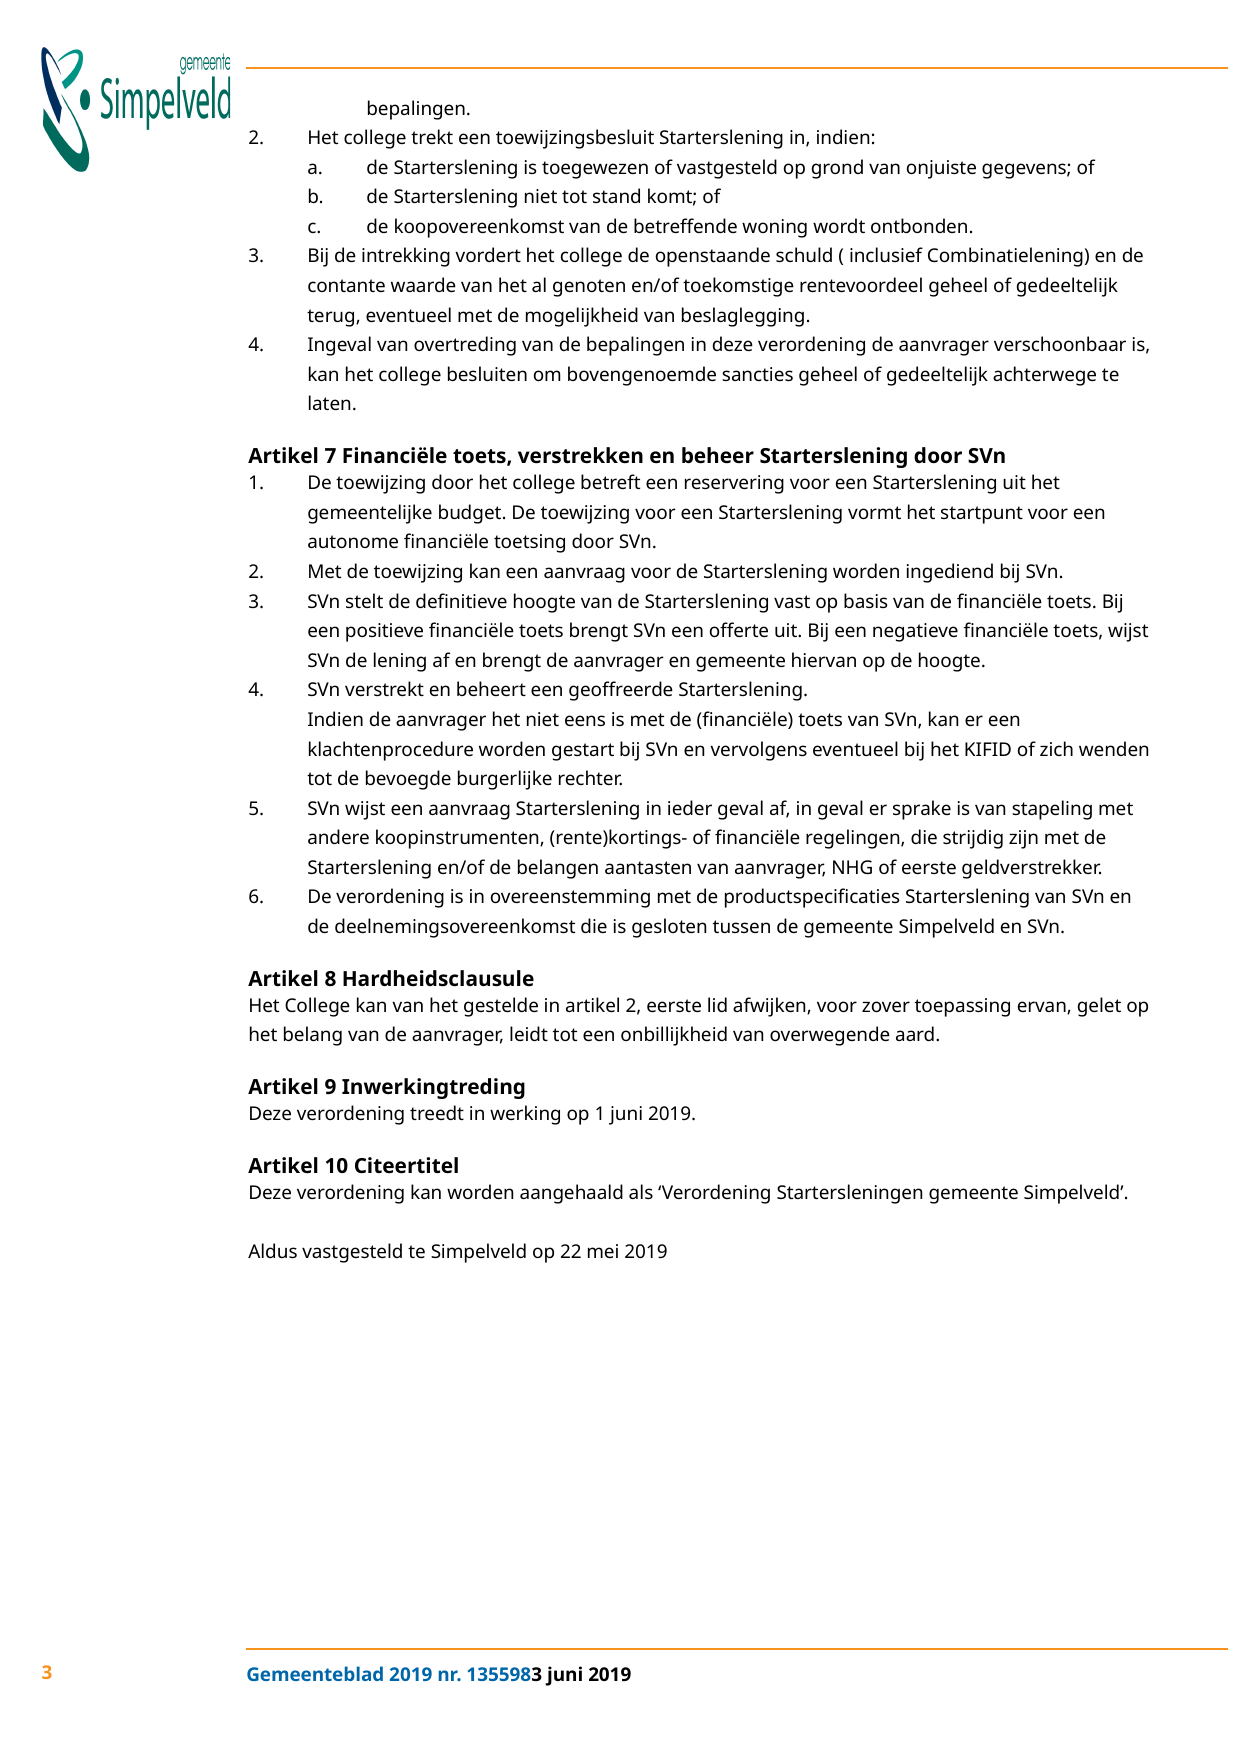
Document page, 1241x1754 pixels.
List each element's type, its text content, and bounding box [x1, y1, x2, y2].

list SVn verstrekt en beheert een geoffreerde Starterslening. [248, 677, 1152, 702]
picture [41, 47, 231, 172]
text Deze verordening treedt in werking op 1 juni 2019. [248, 1101, 1152, 1126]
text Het College kan van het gestelde in artikel 2, eerste lid afwijken, voor zover toepassing ervan, gelet op het belang van de aanvrager, leidt tot een onbillijkheid van overwegende aard. [248, 992, 1152, 1047]
list de Starterslening niet tot stand komt; of [307, 183, 1152, 209]
text Artikel 8 Hardheidsclausule [248, 964, 1152, 992]
text Artikel 10 Citeertitel [248, 1151, 1152, 1179]
list bepalingen. [307, 95, 1152, 121]
text Artikel 9 Inwerkingtreding [248, 1072, 1152, 1101]
list SVn wijst een aanvraag Starterslening in ieder geval af, in geval er sprake is van stapeling met andere koopinstrumenten, (rente)kortings- of financiële regelingen, die strijdig zijn met de Starterslening en/of de belangen aantasten van aanvrager, NHG of eerste geldverstrekker. [248, 795, 1152, 880]
list De verordening is in overeenstemming met de productspecificaties Starterslening van SVn en de deelnemingsovereenkomst die is gesloten tussen de gemeente Simpelveld en SVn. [248, 884, 1152, 939]
list Het college trekt een toewijzingsbesluit Starterslening in, indien: [248, 124, 1152, 150]
text Aldus vastgesteld te Simpelveld op 22 mei 2019 [248, 1238, 1152, 1264]
list De toewijzing door het college betreft een reservering voor een Starterslening uit het gemeentelijke budget. De toewijzing voor een Starterslening vormt het startpunt voor een autonome financiële toetsing door SVn. [248, 469, 1152, 554]
text Deze verordening kan worden aangehaald als ‘Verordening Startersleningen gemeente Simpelveld’. [248, 1179, 1152, 1205]
list de Starterslening is toegewezen of vastgesteld op grond van onjuiste gegevens; of [307, 154, 1152, 180]
list Ingeval van overtreding van de bepalingen in deze verordening de aanvrager verschoonbaar is, kan het college besluiten om bovengenoemde sancties geheel of gedeeltelijk achterwege te laten. [248, 331, 1152, 416]
list Indien de aanvrager het niet eens is met de (financiële) toets van SVn, kan er een klachtenprocedure worden gestart bij SVn en vervolgens eventueel bij het KIFID of zich wenden tot de bevoegde burgerlijke rechter. [248, 706, 1152, 791]
list Met de toewijzing kan een aanvraag voor de Starterslening worden ingediend bij SVn. [248, 558, 1152, 584]
list SVn stelt de definitieve hoogte van de Starterslening vast op basis van de financiële toets. Bij een positieve financiële toets brengt SVn een offerte uit. Bij een negatieve financiële toets, wijst SVn de lening af en brengt de aanvrager en gemeente hiervan op de hoogte. [248, 588, 1152, 673]
list de koopovereenkomst van de betreffende woning wordt ontbonden. [307, 213, 1152, 239]
text Artikel 7 Financiële toets, verstrekken en beheer Starterslening door SVn [248, 441, 1152, 469]
list Bij de intrekking vordert het college de openstaande schuld ( inclusief Combinatielening) en de contante waarde van het al genoten en/of toekomstige rentevoordeel geheel of gedeeltelijk terug, eventueel met de mogelijkheid van beslaglegging. [248, 243, 1152, 328]
